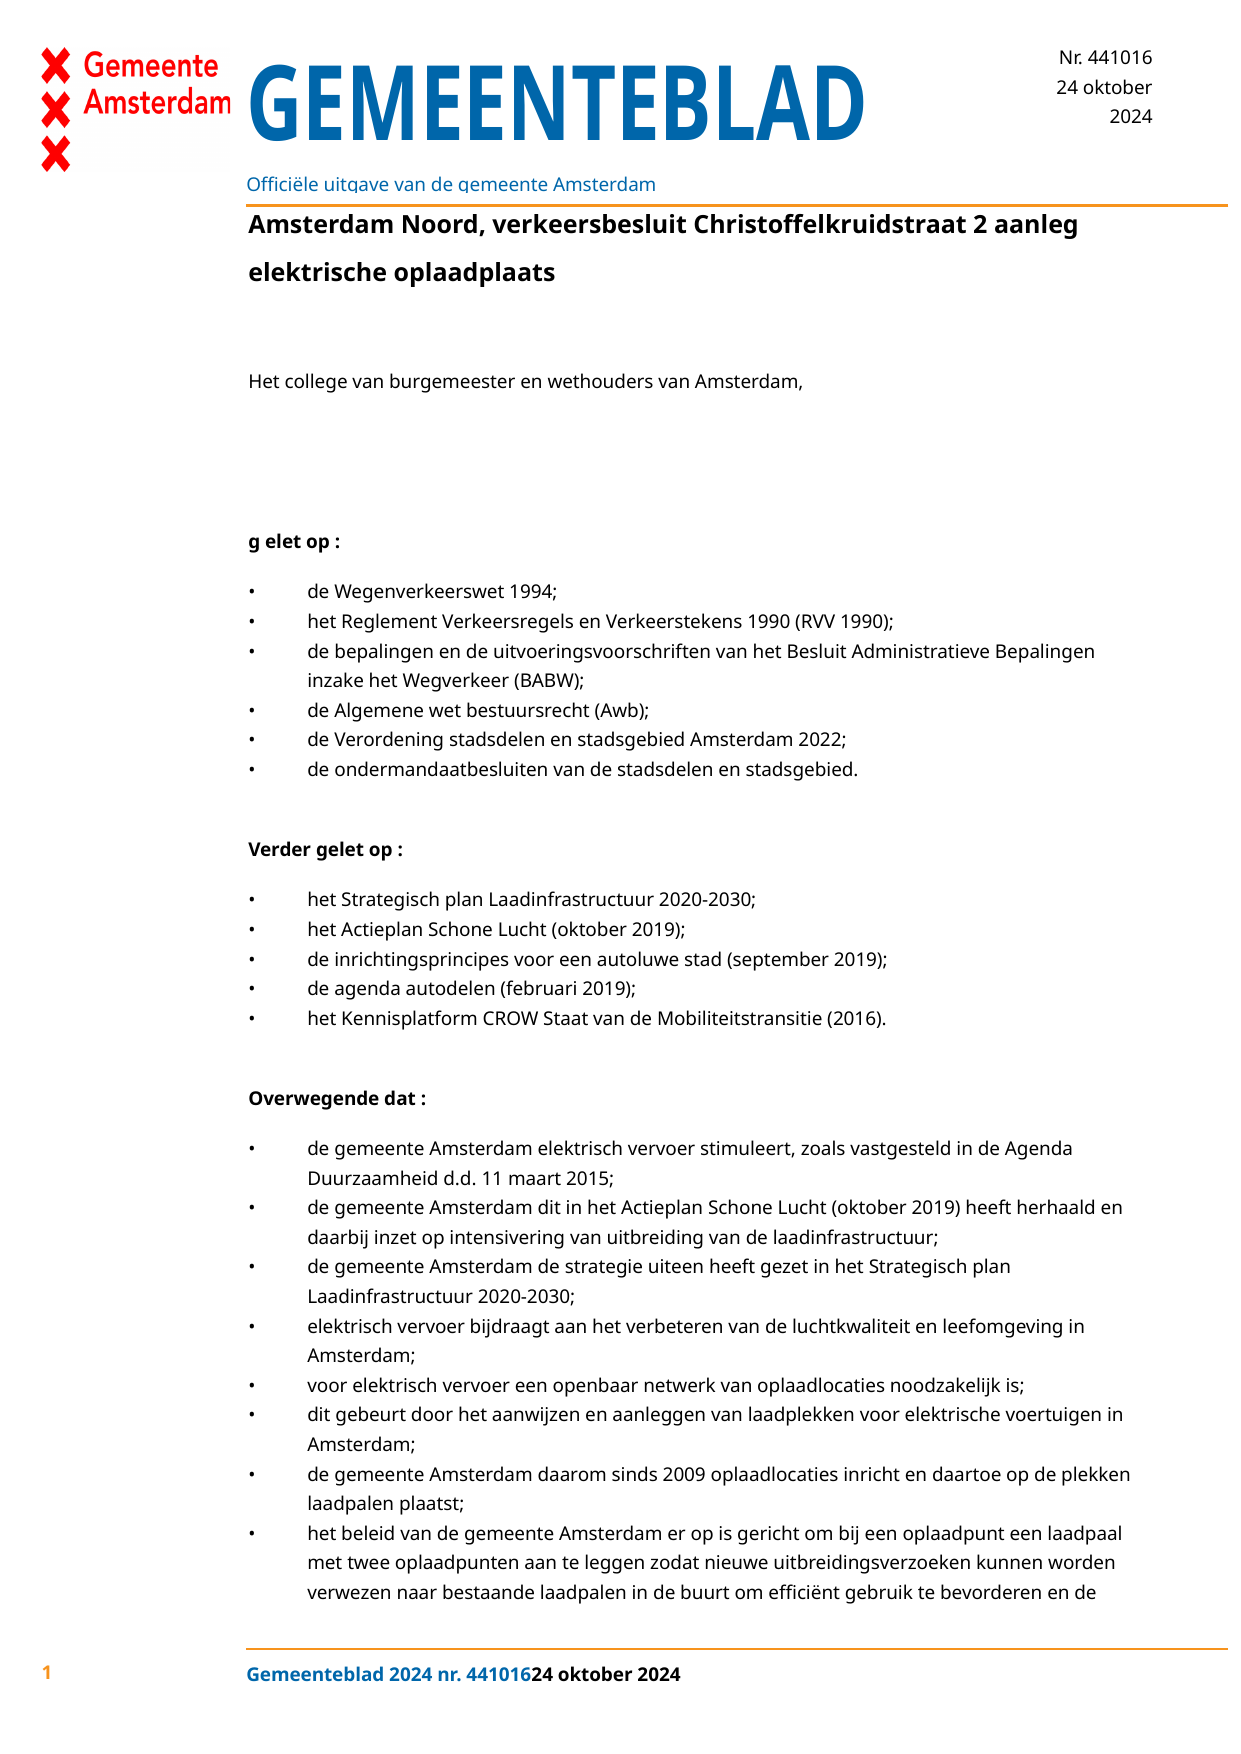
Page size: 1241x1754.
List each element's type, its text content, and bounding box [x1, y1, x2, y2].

list de gemeente Amsterdam de strategie uiteen heeft gezet in het Strategisch plan Laadinfrastructuur 2020-2030; [248, 1254, 1152, 1309]
list voor elektrisch vervoer een openbaar netwerk van oplaadlocaties noodzakelijk is; [248, 1372, 1152, 1398]
list het Kennisplatform CROW Staat van de Mobiliteitstransitie (2016). [248, 1005, 1152, 1031]
list het Actieplan Schone Lucht (oktober 2019); [248, 916, 1152, 942]
list het Strategisch plan Laadinfrastructuur 2020-2030; [248, 887, 1152, 912]
list de ondermandaatbesluiten van de stadsdelen en stadsgebied. [248, 756, 1152, 782]
list elektrisch vervoer bijdraagt aan het verbeteren van de luchtkwaliteit en leefomgeving in Amsterdam; [248, 1313, 1152, 1368]
list dit gebeurt door het aanwijzen en aanleggen van laadplekken voor elektrische voertuigen in Amsterdam; [248, 1402, 1152, 1457]
text Overwegende dat : [248, 1085, 1152, 1111]
text g elet op : [248, 528, 1152, 554]
list de Algemene wet bestuursrecht (Awb); [248, 697, 1152, 723]
list de bepalingen en de uitvoeringsvoorschriften van het Besluit Administratieve Bepalingen inzake het Wegverkeer (BABW); [248, 638, 1152, 693]
text Verder gelet op : [248, 836, 1152, 862]
text Het college van burgemeester en wethouders van Amsterdam, [248, 368, 1152, 394]
list de Verordening stadsdelen en stadsgebied Amsterdam 2022; [248, 727, 1152, 752]
list het beleid van de gemeente Amsterdam er op is gericht om bij een oplaadpunt een laadpaal met twee oplaadpunten aan te leggen zodat nieuwe uitbreidingsverzoeken kunnen worden verwezen naar bestaande laadpalen in de buurt om efficiënt gebruik te bevorderen en de [248, 1520, 1152, 1605]
list de gemeente Amsterdam elektrisch vervoer stimuleert, zoals vastgesteld in de Agenda Duurzaamheid d.d. 11 maart 2015; [248, 1135, 1152, 1191]
list de gemeente Amsterdam daarom sinds 2009 oplaadlocaties inricht en daartoe op de plekken laadpalen plaatst; [248, 1461, 1152, 1516]
list de Wegenverkeerswet 1994; [248, 579, 1152, 604]
text Amsterdam Noord, verkeersbesluit Christoffelkruidstraat 2 aanleg elektrische oplaadplaats [248, 207, 1152, 288]
list het Reglement Verkeersregels en Verkeerstekens 1990 (RVV 1990); [248, 608, 1152, 634]
picture [41, 47, 231, 172]
list de inrichtingsprincipes voor een autoluwe stad (september 2019); [248, 946, 1152, 971]
list de agenda autodelen (februari 2019); [248, 975, 1152, 1001]
list de gemeente Amsterdam dit in het Actieplan Schone Lucht (oktober 2019) heeft herhaald en daarbij inzet op intensivering van uitbreiding van de laadinfrastructuur; [248, 1194, 1152, 1250]
